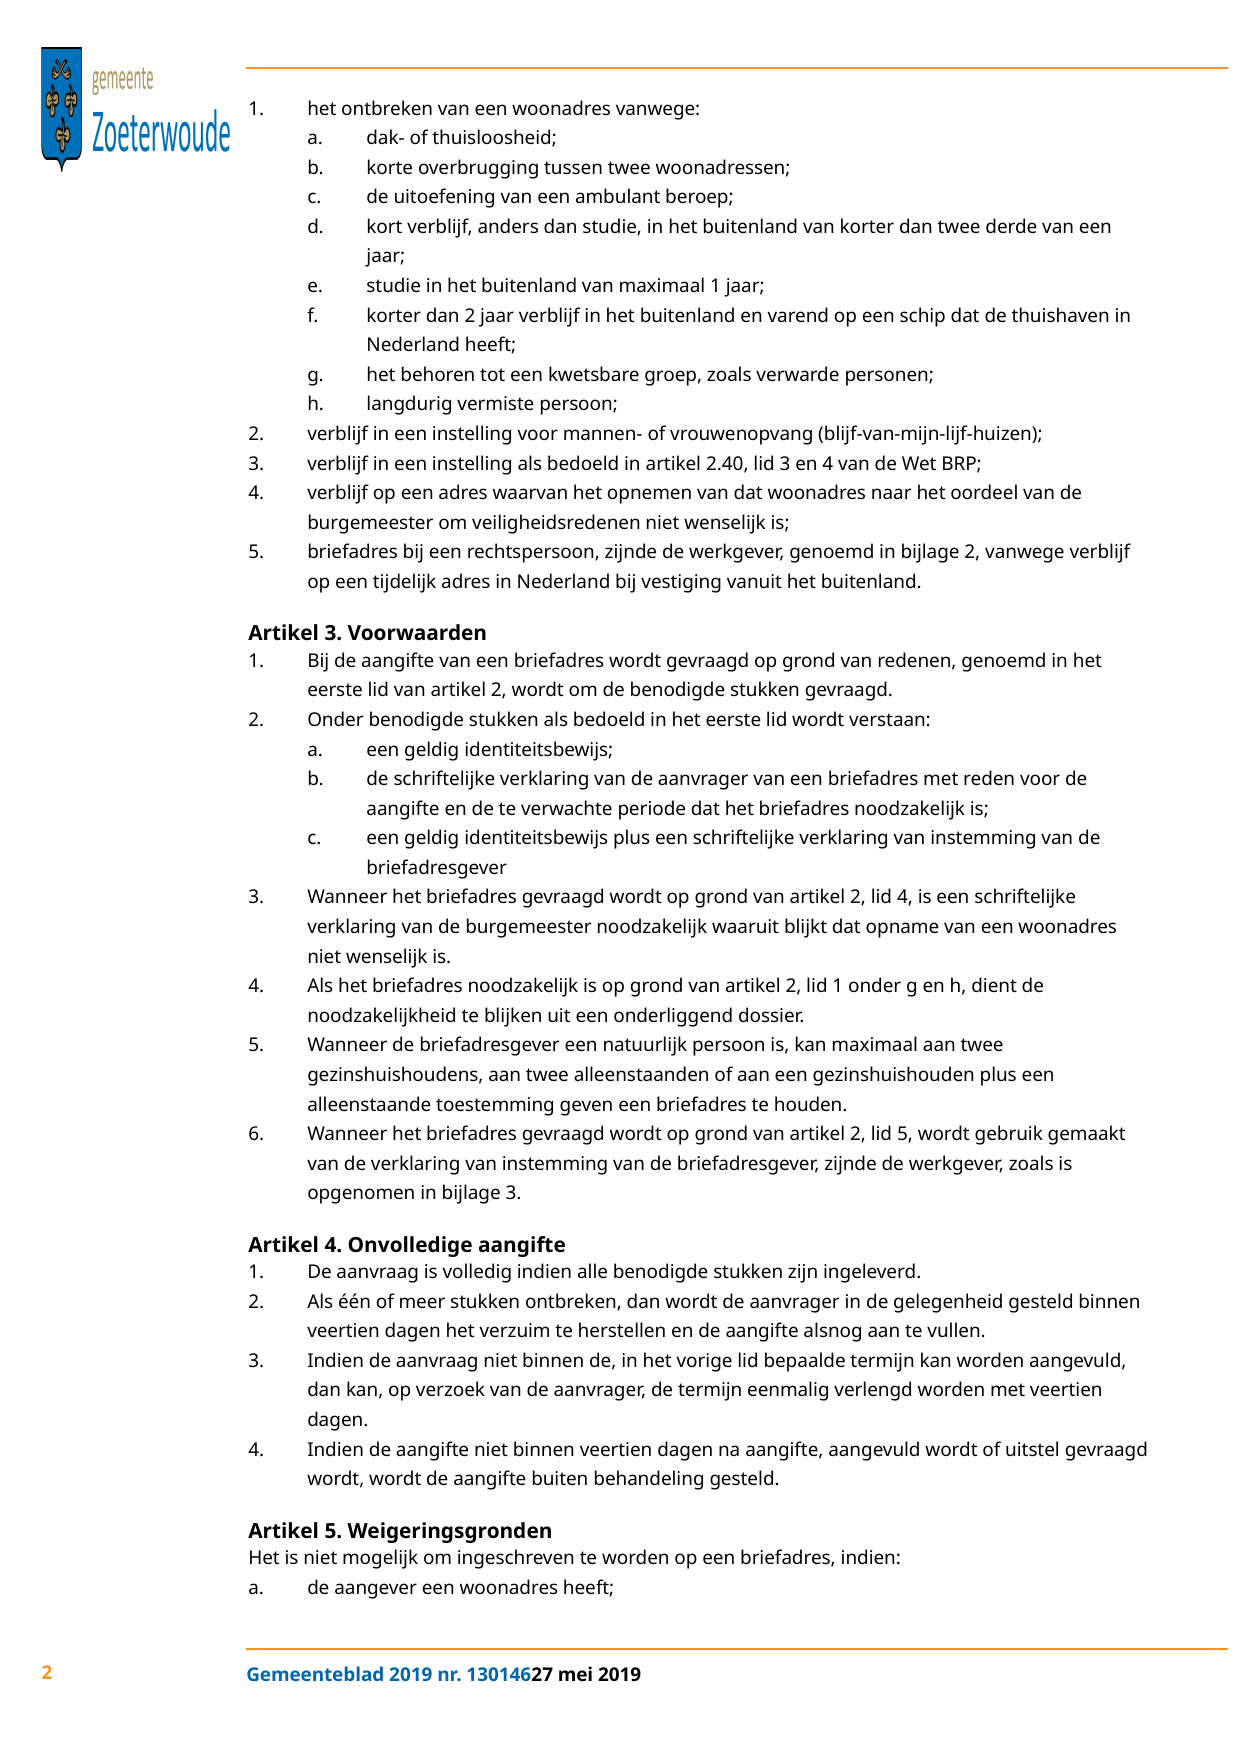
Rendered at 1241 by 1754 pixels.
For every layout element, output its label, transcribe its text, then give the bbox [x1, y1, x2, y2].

list kort verblijf, anders dan studie, in het buitenland van korter dan twee derde van een jaar; [307, 213, 1152, 268]
list Wanneer het briefadres gevraagd wordt op grond van artikel 2, lid 4, is een schriftelijke verklaring van de burgemeester noodzakelijk waaruit blijkt dat opname van een woonadres niet wenselijk is. [248, 884, 1152, 968]
list korter dan 2 jaar verblijf in het buitenland en varend op een schip dat de thuishaven in Nederland heeft; [307, 302, 1152, 357]
list Bij de aangifte van een briefadres wordt gevraagd op grond van redenen, genoemd in het eerste lid van artikel 2, wordt om de benodigde stukken gevraagd. [248, 647, 1152, 702]
list Indien de aanvraag niet binnen de, in het vorige lid bepaalde termijn kan worden aangevuld, dan kan, op verzoek van de aanvrager, de termijn eenmalig verlengd worden met veertien dagen. [248, 1347, 1152, 1432]
text Artikel 5. Weigeringsgronden [248, 1516, 1152, 1544]
list Wanneer de briefadresgever een natuurlijk persoon is, kan maximaal aan twee gezinshuishoudens, aan twee alleenstaanden of aan een gezinshuishouden plus een alleenstaande toestemming geven een briefadres te houden. [248, 1032, 1152, 1116]
list een geldig identiteitsbewijs plus een schriftelijke verklaring van instemming van de briefadresgever [307, 824, 1152, 880]
list studie in het buitenland van maximaal 1 jaar; [307, 272, 1152, 298]
list Indien de aangifte niet binnen veertien dagen na aangifte, aangevuld wordt of uitstel gevraagd wordt, wordt de aangifte buiten behandeling gesteld. [248, 1436, 1152, 1491]
list verblijf op een adres waarvan het opnemen van dat woonadres naar het oordeel van de burgemeester om veiligheidsredenen niet wenselijk is; [248, 479, 1152, 535]
list het ontbreken van een woonadres vanwege: [248, 95, 1152, 121]
list langdurig vermiste persoon; [307, 391, 1152, 416]
list een geldig identiteitsbewijs; [307, 736, 1152, 761]
list Wanneer het briefadres gevraagd wordt op grond van artikel 2, lid 5, wordt gebruik gemaakt van de verklaring van instemming van de briefadresgever, zijnde de werkgever, zoals is opgenomen in bijlage 3. [248, 1120, 1152, 1205]
list briefadres bij een rechtspersoon, zijnde de werkgever, genoemd in bijlage 2, vanwege verblijf op een tijdelijk adres in Nederland bij vestiging vanuit het buitenland. [248, 538, 1152, 594]
text Artikel 3. Voorwaarden [248, 618, 1152, 647]
list de aangever een woonadres heeft; [248, 1574, 1152, 1599]
list Als het briefadres noodzakelijk is op grond van artikel 2, lid 1 onder g en h, dient de noodzakelijkheid te blijken uit een onderliggend dossier. [248, 972, 1152, 1028]
text Artikel 4. Onvolledige aangifte [248, 1230, 1152, 1258]
list de schriftelijke verklaring van de aanvrager van een briefadres met reden voor de aangifte en de te verwachte periode dat het briefadres noodzakelijk is; [307, 765, 1152, 821]
list het behoren tot een kwetsbare groep, zoals verwarde personen; [307, 361, 1152, 387]
list De aanvraag is volledig indien alle benodigde stukken zijn ingeleverd. [248, 1258, 1152, 1284]
list verblijf in een instelling als bedoeld in artikel 2.40, lid 3 en 4 van de Wet BRP; [248, 450, 1152, 476]
list korte overbrugging tussen twee woonadressen; [307, 154, 1152, 180]
list Als één of meer stukken ontbreken, dan wordt de aanvrager in de gelegenheid gesteld binnen veertien dagen het verzuim te herstellen en de aangifte alsnog aan te vullen. [248, 1288, 1152, 1343]
list verblijf in een instelling voor mannen- of vrouwenopvang (blijf-van-mijn-lijf-huizen); [248, 420, 1152, 446]
list de uitoefening van een ambulant beroep; [307, 183, 1152, 209]
list Onder benodigde stukken als bedoeld in het eerste lid wordt verstaan: [248, 706, 1152, 732]
picture [41, 47, 231, 172]
text Het is niet mogelijk om ingeschreven te worden op een briefadres, indien: [248, 1544, 1152, 1570]
list dak- of thuisloosheid; [307, 124, 1152, 150]
